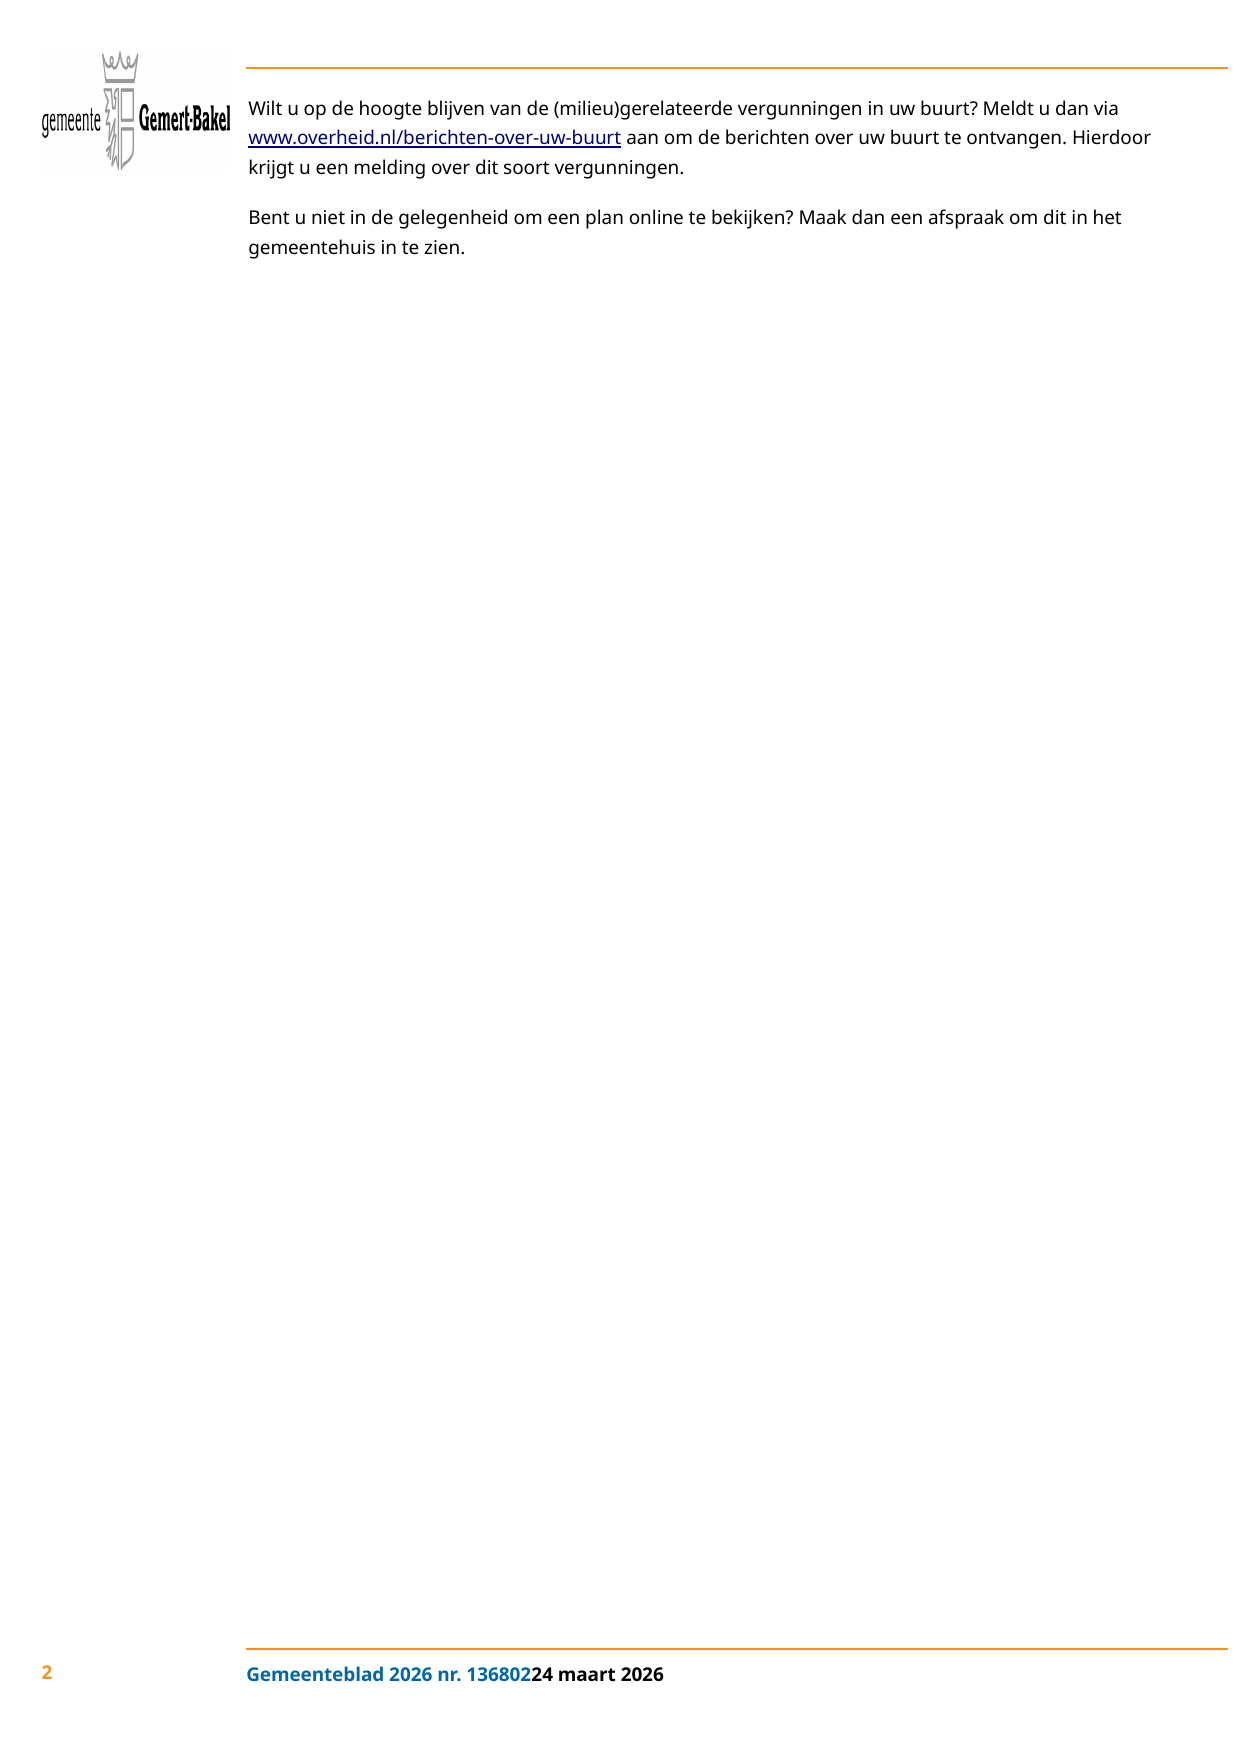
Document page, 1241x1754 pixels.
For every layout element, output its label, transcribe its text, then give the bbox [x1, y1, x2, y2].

text Wilt u op de hoogte blijven van de (milieu)gerelateerde vergunningen in uw buurt? Meldt u dan via www.overheid.nl/berichten-over-uw-buurt aan om de berichten over uw buurt te ontvangen. Hierdoor krijgt u een melding over dit soort vergunningen. [248, 95, 1152, 180]
picture [41, 47, 231, 172]
text Bent u niet in de gelegenheid om een plan online te bekijken? Maak dan een afspraak om dit in het gemeentehuis in te zien. [248, 204, 1152, 260]
